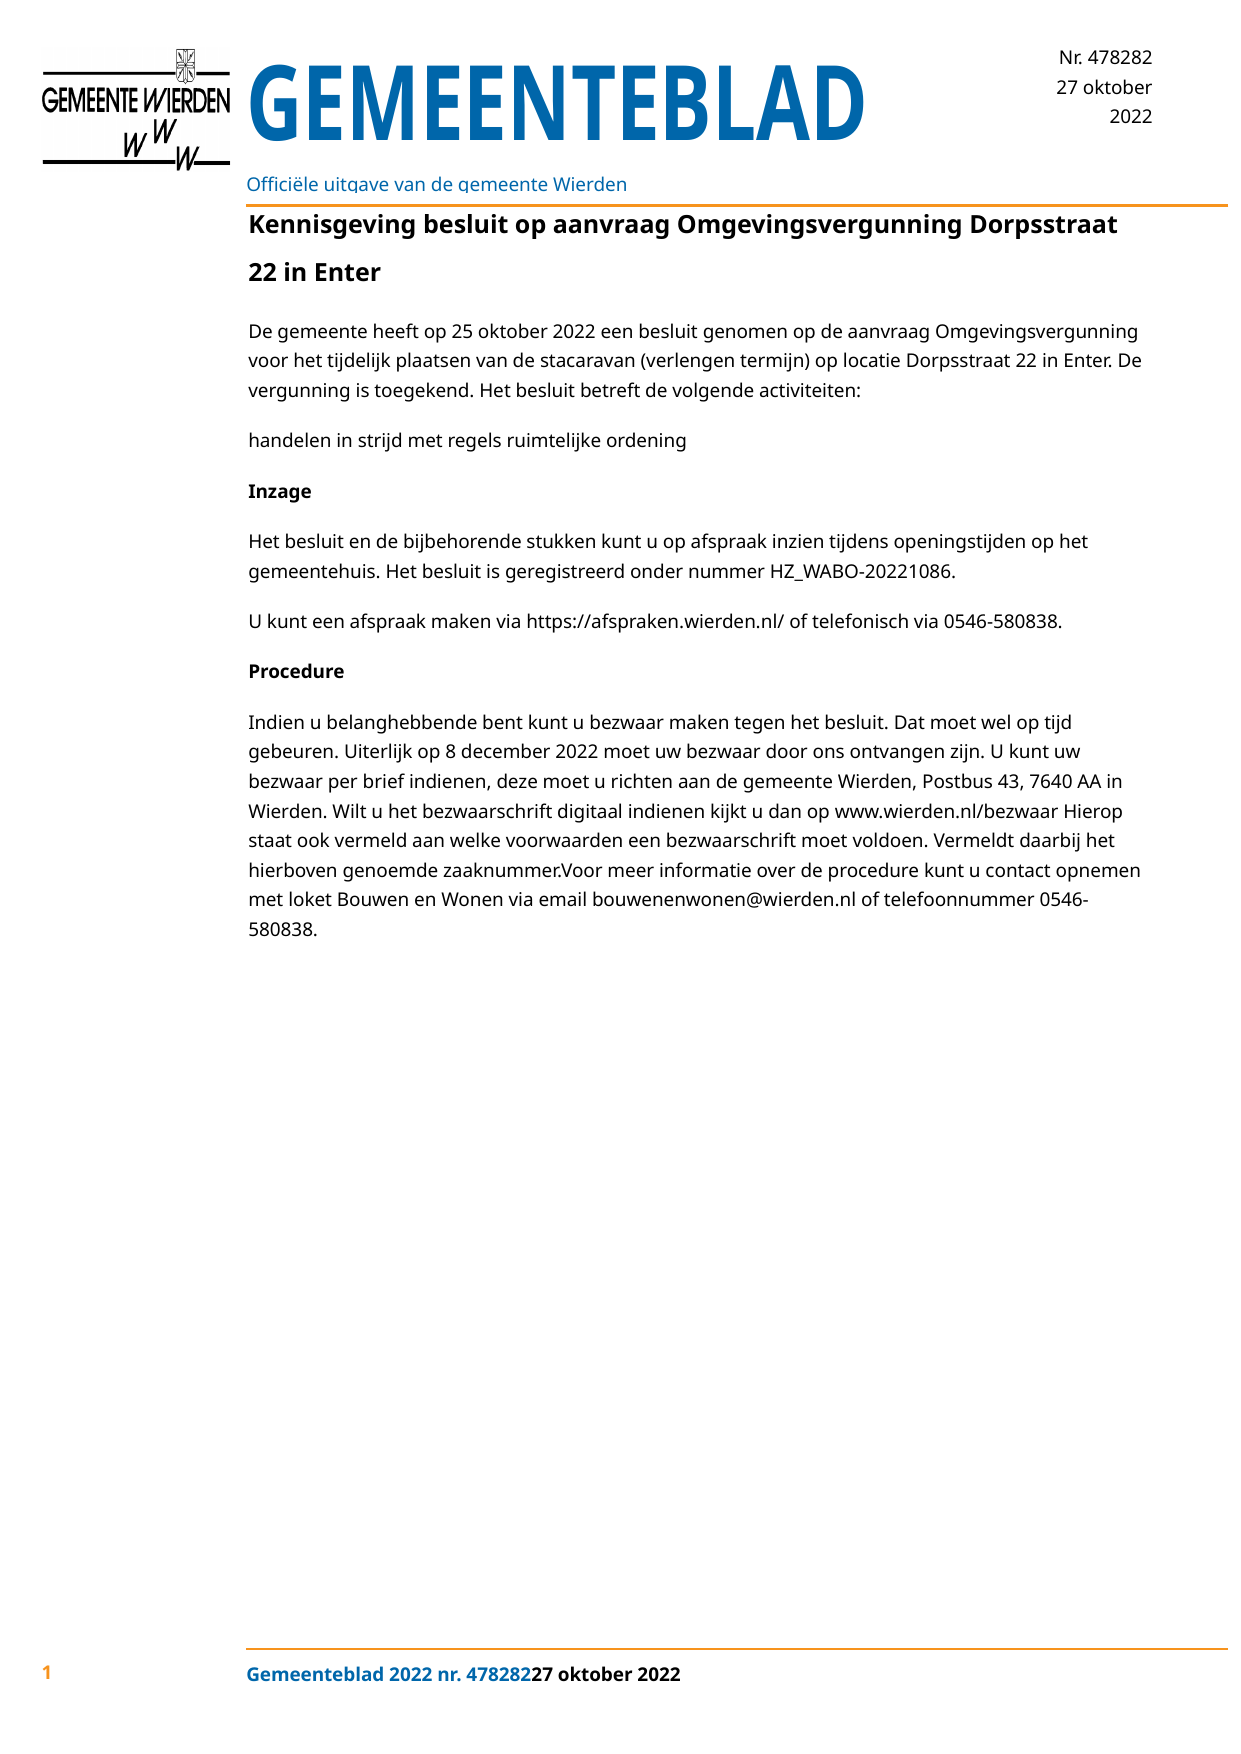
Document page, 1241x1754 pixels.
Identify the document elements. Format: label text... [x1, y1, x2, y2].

text Procedure [248, 659, 1152, 684]
text De gemeente heeft op 25 oktober 2022 een besluit genomen op de aanvraag Omgevingsvergunning voor het tijdelijk plaatsen van de stacaravan (verlengen termijn) op locatie Dorpsstraat 22 in Enter. De vergunning is toegekend. Het besluit betreft de volgende activiteiten: [248, 318, 1152, 403]
text handelen in strijd met regels ruimtelijke ordening [248, 427, 1152, 453]
text Inzage [248, 478, 1152, 504]
text Indien u belanghebbende bent kunt u bezwaar maken tegen het besluit. Dat moet wel op tijd gebeuren. Uiterlijk op 8 december 2022 moet uw bezwaar door ons ontvangen zijn. U kunt uw bezwaar per brief indienen, deze moet u richten aan de gemeente Wierden, Postbus 43, 7640 AA in Wierden. Wilt u het bezwaarschrift digitaal indienen kijkt u dan op www.wierden.nl/bezwaar Hierop staat ook vermeld aan welke voorwaarden een bezwaarschrift moet voldoen. Vermeldt daarbij het hierboven genoemde zaaknummer.Voor meer informatie over de procedure kunt u contact opnemen met loket Bouwen en Wonen via email bouwenenwonen@wierden.nl of telefoonnummer 0546-580838. [248, 709, 1152, 942]
text U kunt een afspraak maken via https://afspraken.wierden.nl/ of telefonisch via 0546-580838. [248, 608, 1152, 634]
picture [41, 47, 231, 172]
text Kennisgeving besluit op aanvraag Omgevingsvergunning Dorpsstraat 22 in Enter [248, 207, 1152, 288]
text Het besluit en de bijbehorende stukken kunt u op afspraak inzien tijdens openingstijden op het gemeentehuis. Het besluit is geregistreerd onder nummer HZ_WABO-20221086. [248, 528, 1152, 584]
